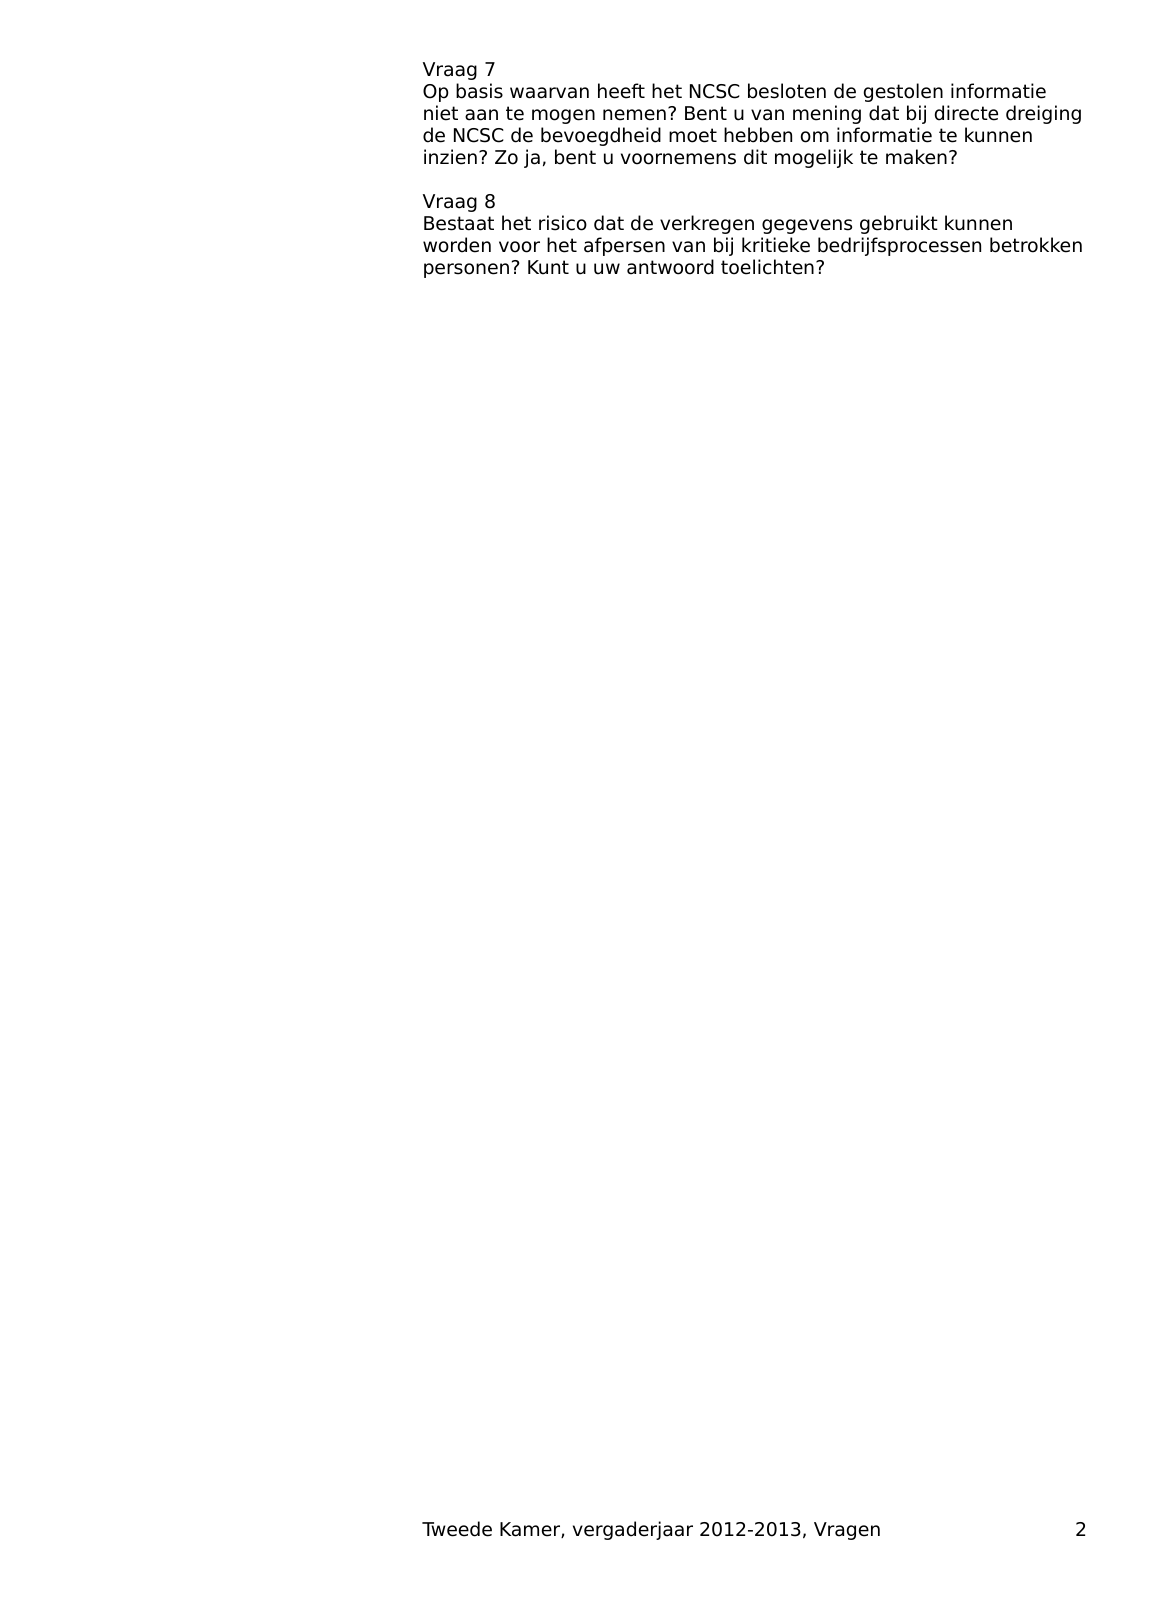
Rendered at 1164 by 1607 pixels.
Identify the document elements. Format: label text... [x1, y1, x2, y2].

text Vraag 7 [422, 59, 1087, 81]
text Bestaat het risico dat de verkregen gegevens gebruikt kunnen worden voor het afpersen van bij kritieke bedrijfsprocessen betrokken personen? Kunt u uw antwoord toelichten? [422, 213, 1087, 279]
text Op basis waarvan heeft het NCSC besloten de gestolen informatie niet aan te mogen nemen? Bent u van mening dat bij directe dreiging de NCSC de bevoegdheid moet hebben om informatie te kunnen inzien? Zo ja, bent u voornemens dit mogelijk te maken? [422, 81, 1087, 169]
text Vraag 8 [422, 191, 1087, 213]
